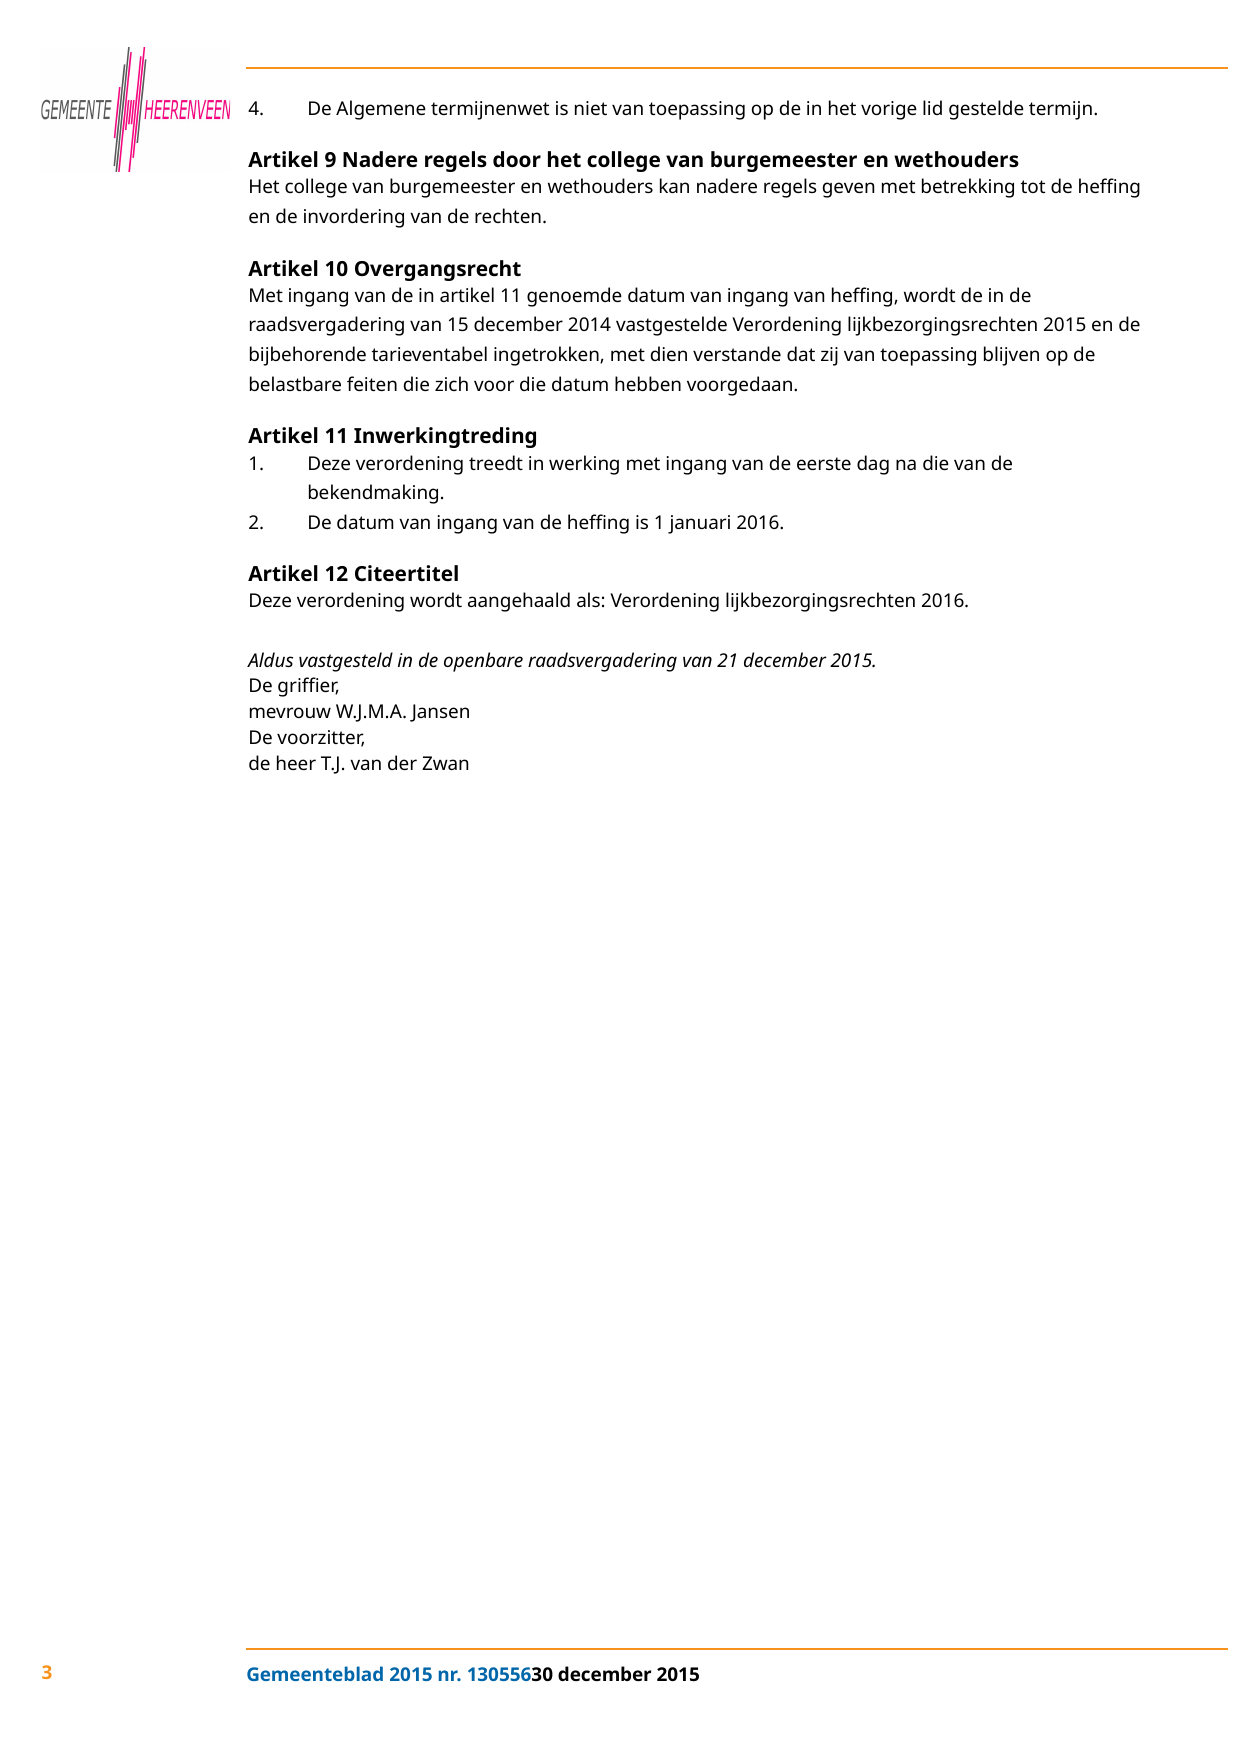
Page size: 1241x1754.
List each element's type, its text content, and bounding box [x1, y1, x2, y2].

list De datum van ingang van de heffing is 1 januari 2016. [248, 509, 1152, 534]
text Aldus vastgesteld in de openbare raadsvergadering van 21 december 2015. [248, 647, 1152, 673]
text Artikel 11 Inwerkingtreding [248, 421, 1152, 450]
list Deze verordening treedt in werking met ingang van de eerste dag na die van de bekendmaking. [248, 450, 1152, 505]
text De voorzitter, [248, 724, 1152, 750]
text Het college van burgemeester en wethouders kan nadere regels geven met betrekking tot de heffing en de invordering van de rechten. [248, 174, 1152, 229]
text Met ingang van de in artikel 11 genoemde datum van ingang van heffing, wordt de in de raadsvergadering van 15 december 2014 vastgestelde Verordening lijkbezorgingsrechten 2015 en de bijbehorende tarieventabel ingetrokken, met dien verstande dat zij van toepassing blijven op de belastbare feiten die zich voor die datum hebben voorgedaan. [248, 282, 1152, 397]
list De Algemene termijnenwet is niet van toepassing op de in het vorige lid gestelde termijn. [248, 95, 1152, 121]
text Artikel 10 Overgangsrecht [248, 254, 1152, 282]
text de heer T.J. van der Zwan [248, 750, 1152, 776]
text mevrouw W.J.M.A. Jansen [248, 698, 1152, 724]
text Artikel 12 Citeertitel [248, 559, 1152, 588]
text De griffier, [248, 673, 1152, 698]
text Artikel 9 Nadere regels door het college van burgemeester en wethouders [248, 145, 1152, 174]
picture [41, 47, 231, 172]
text Deze verordening wordt aangehaald als: Verordening lijkbezorgingsrechten 2016. [248, 588, 1152, 613]
